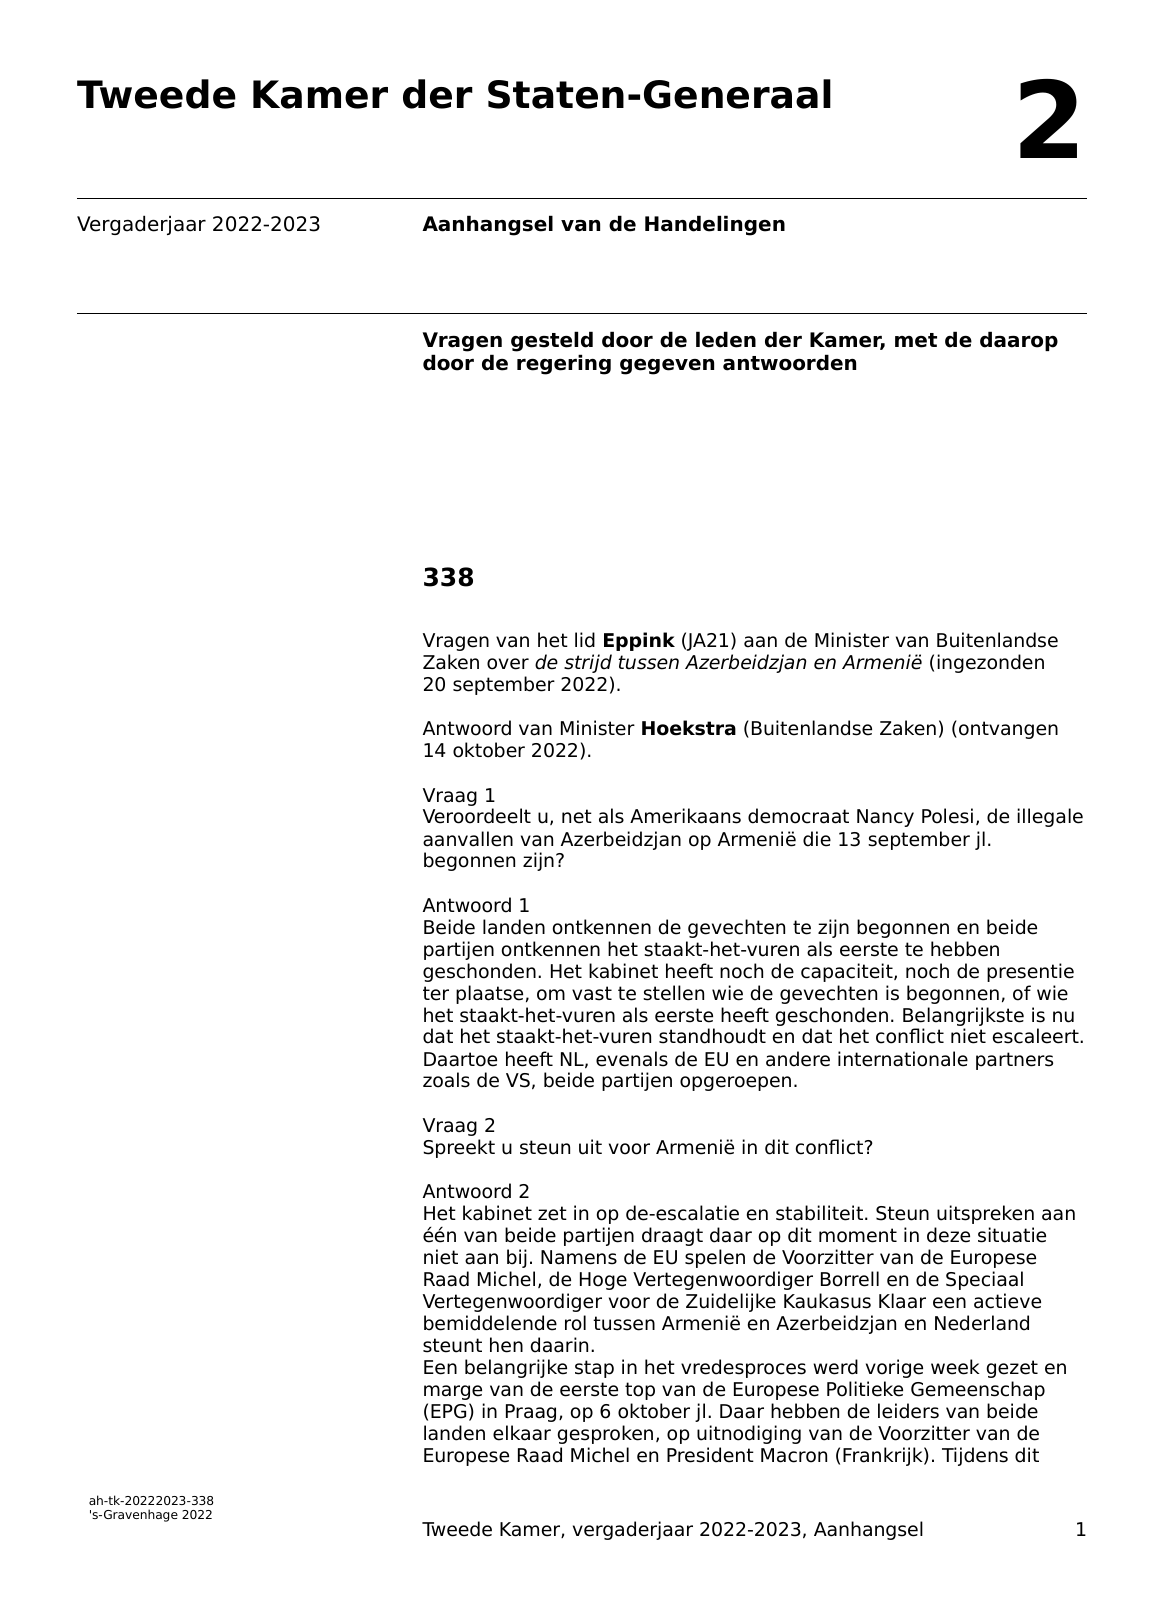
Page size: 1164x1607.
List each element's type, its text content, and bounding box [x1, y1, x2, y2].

text Het kabinet zet in op de-escalatie en stabiliteit. Steun uitspreken aan één van beide partijen draagt daar op dit moment in deze situatie niet aan bij. Namens de EU spelen de Voorzitter van de Europese Raad Michel, de Hoge Vertegenwoordiger Borrell en de Speciaal Vertegenwoordiger voor de Zuidelijke Kaukasus Klaar een actieve bemiddelende rol tussen Armenië en Azerbeidzjan en Nederland steunt hen daarin. [422, 1203, 1087, 1357]
table_header 2 [886, 59, 1087, 198]
table_cell Aanhangsel van de Handelingen [422, 199, 1087, 313]
text Vragen van het lid Eppink (JA21) aan de Minister van Buitenlandse Zaken over de strijd tussen Azerbeidzjan en Armenië (ingezonden 20 september 2022). [422, 630, 1087, 696]
text 338 [422, 563, 1087, 592]
table_cell [77, 314, 422, 375]
text Vraag 1 [422, 784, 1087, 806]
text Antwoord 2 [422, 1181, 1087, 1203]
table_cell Vergaderjaar 2022-2023 [77, 199, 422, 313]
text Antwoord van Minister Hoekstra (Buitenlandse Zaken) (ontvangen 14 oktober 2022). [422, 718, 1087, 762]
text Beide landen ontkennen de gevechten te zijn begonnen en beide partijen ontkennen het staakt-het-vuren als eerste te hebben geschonden. Het kabinet heeft noch de capaciteit, noch de presentie ter plaatse, om vast te stellen wie de gevechten is begonnen, of wie het staakt-het-vuren als eerste heeft geschonden. Belangrijkste is nu dat het staakt-het-vuren standhoudt en dat het conflict niet escaleert. Daartoe heeft NL, evenals de EU en andere internationale partners zoals de VS, beide partijen opgeroepen. [422, 917, 1087, 1092]
text Antwoord 1 [422, 894, 1087, 917]
text Spreekt u steun uit voor Armenië in dit conflict? [422, 1137, 1087, 1158]
text Een belangrijke stap in het vredesproces werd vorige week gezet en marge van de eerste top van de Europese Politieke Gemeenschap (EPG) in Praag, op 6 oktober jl. Daar hebben de leiders van beide landen elkaar gesproken, op uitnodiging van de Voorzitter van de Europese Raad Michel en President Macron (Frankrijk). Tijdens dit [422, 1357, 1087, 1466]
text Vraag 2 [422, 1114, 1087, 1137]
text 's-Gravenhage 2022 [88, 1508, 323, 1522]
table_header Tweede Kamer der Staten-Generaal [77, 59, 886, 198]
text Veroordeelt u, net als Amerikaans democraat Nancy Polesi, de illegale aanvallen van Azerbeidzjan op Armenië die 13 september jl. begonnen zijn? [422, 806, 1087, 872]
text ah-tk-20222023-338 [88, 1494, 323, 1508]
table_cell Vragen gesteld door de leden der Kamer, met de daarop door de regering gegeven antwoorden [422, 314, 1087, 375]
